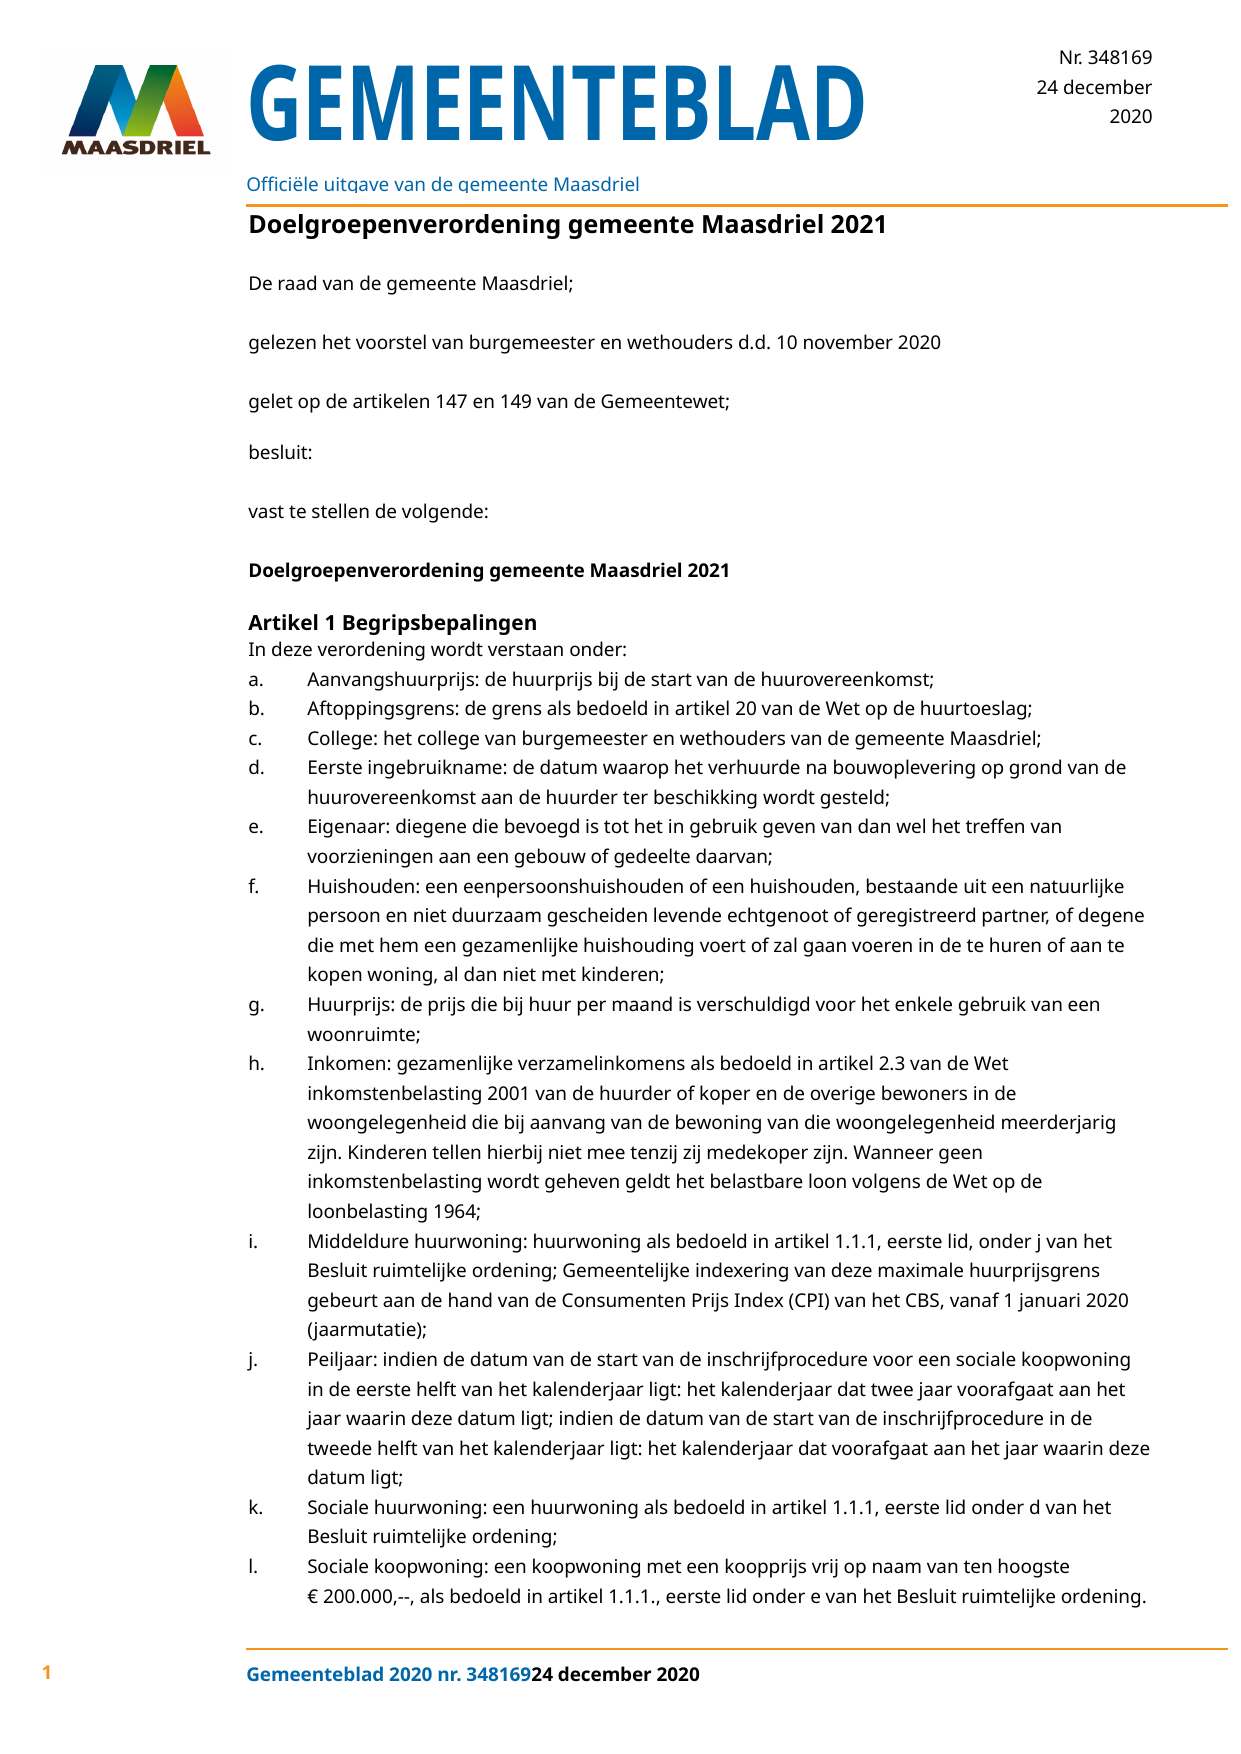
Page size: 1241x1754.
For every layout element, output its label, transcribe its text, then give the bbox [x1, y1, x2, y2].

list Sociale koopwoning: een koopwoning met een koopprijs vrij op naam van ten hoogste € 200.000,--, als bedoeld in artikel 1.1.1., eerste lid onder e van het Besluit ruimtelijke ordening. [248, 1553, 1152, 1608]
list Middeldure huurwoning: huurwoning als bedoeld in artikel 1.1.1, eerste lid, onder j van het Besluit ruimtelijke ordening; Gemeentelijke indexering van deze maximale huurprijsgrens gebeurt aan de hand van de Consumenten Prijs Index (CPI) van het CBS, vanaf 1 januari 2020 (jaarmutatie); [248, 1228, 1152, 1342]
list Huishouden: een eenpersoonshuishouden of een huishouden, bestaande uit een natuurlijke persoon en niet duurzaam gescheiden levende echtgenoot of geregistreerd partner, of degene die met hem een gezamenlijke huishouding voert of zal gaan voeren in de te huren of aan te kopen woning, al dan niet met kinderen; [248, 873, 1152, 987]
list Aanvangshuurprijs: de huurprijs bij de start van de huurovereenkomst; [248, 666, 1152, 691]
text Doelgroepenverordening gemeente Maasdriel 2021 [248, 207, 1152, 241]
text Artikel 1 Begripsbepalingen [248, 608, 1152, 636]
text Doelgroepenverordening gemeente Maasdriel 2021 [248, 557, 1152, 583]
text De raad van de gemeente Maasdriel; [248, 270, 1152, 296]
list Eerste ingebruikname: de datum waarop het verhuurde na bouwoplevering op grond van de huurovereenkomst aan de huurder ter beschikking wordt gesteld; [248, 754, 1152, 810]
text In deze verordening wordt verstaan onder: [248, 636, 1152, 662]
text gelezen het voorstel van burgemeester en wethouders d.d. 10 november 2020 [248, 329, 1152, 355]
list Sociale huurwoning: een huurwoning als bedoeld in artikel 1.1.1, eerste lid onder d van het Besluit ruimtelijke ordening; [248, 1494, 1152, 1549]
list College: het college van burgemeester en wethouders van de gemeente Maasdriel; [248, 725, 1152, 751]
text besluit: [248, 439, 1152, 465]
text vast te stellen de volgende: [248, 498, 1152, 524]
picture [41, 47, 231, 172]
list Eigenaar: diegene die bevoegd is tot het in gebruik geven van dan wel het treffen van voorzieningen aan een gebouw of gedeelte daarvan; [248, 814, 1152, 869]
list Huurprijs: de prijs die bij huur per maand is verschuldigd voor het enkele gebruik van een woonruimte; [248, 991, 1152, 1046]
list Peiljaar: indien de datum van de start van de inschrijfprocedure voor een sociale koopwoning in de eerste helft van het kalenderjaar ligt: het kalenderjaar dat twee jaar voorafgaat aan het jaar waarin deze datum ligt; indien de datum van de start van de inschrijfprocedure in de tweede helft van het kalenderjaar ligt: het kalenderjaar dat voorafgaat aan het jaar waarin deze datum ligt; [248, 1346, 1152, 1490]
text gelet op de artikelen 147 en 149 van de Gemeentewet; [248, 389, 1152, 414]
list Aftoppingsgrens: de grens als bedoeld in artikel 20 van de Wet op de huurtoeslag; [248, 695, 1152, 721]
list Inkomen: gezamenlijke verzamelinkomens als bedoeld in artikel 2.3 van de Wet inkomstenbelasting 2001 van de huurder of koper en de overige bewoners in de woongelegenheid die bij aanvang van de bewoning van die woongelegenheid meerderjarig zijn. Kinderen tellen hierbij niet mee tenzij zij medekoper zijn. Wanneer geen inkomstenbelasting wordt geheven geldt het belastbare loon volgens de Wet op de loonbelasting 1964; [248, 1050, 1152, 1224]
